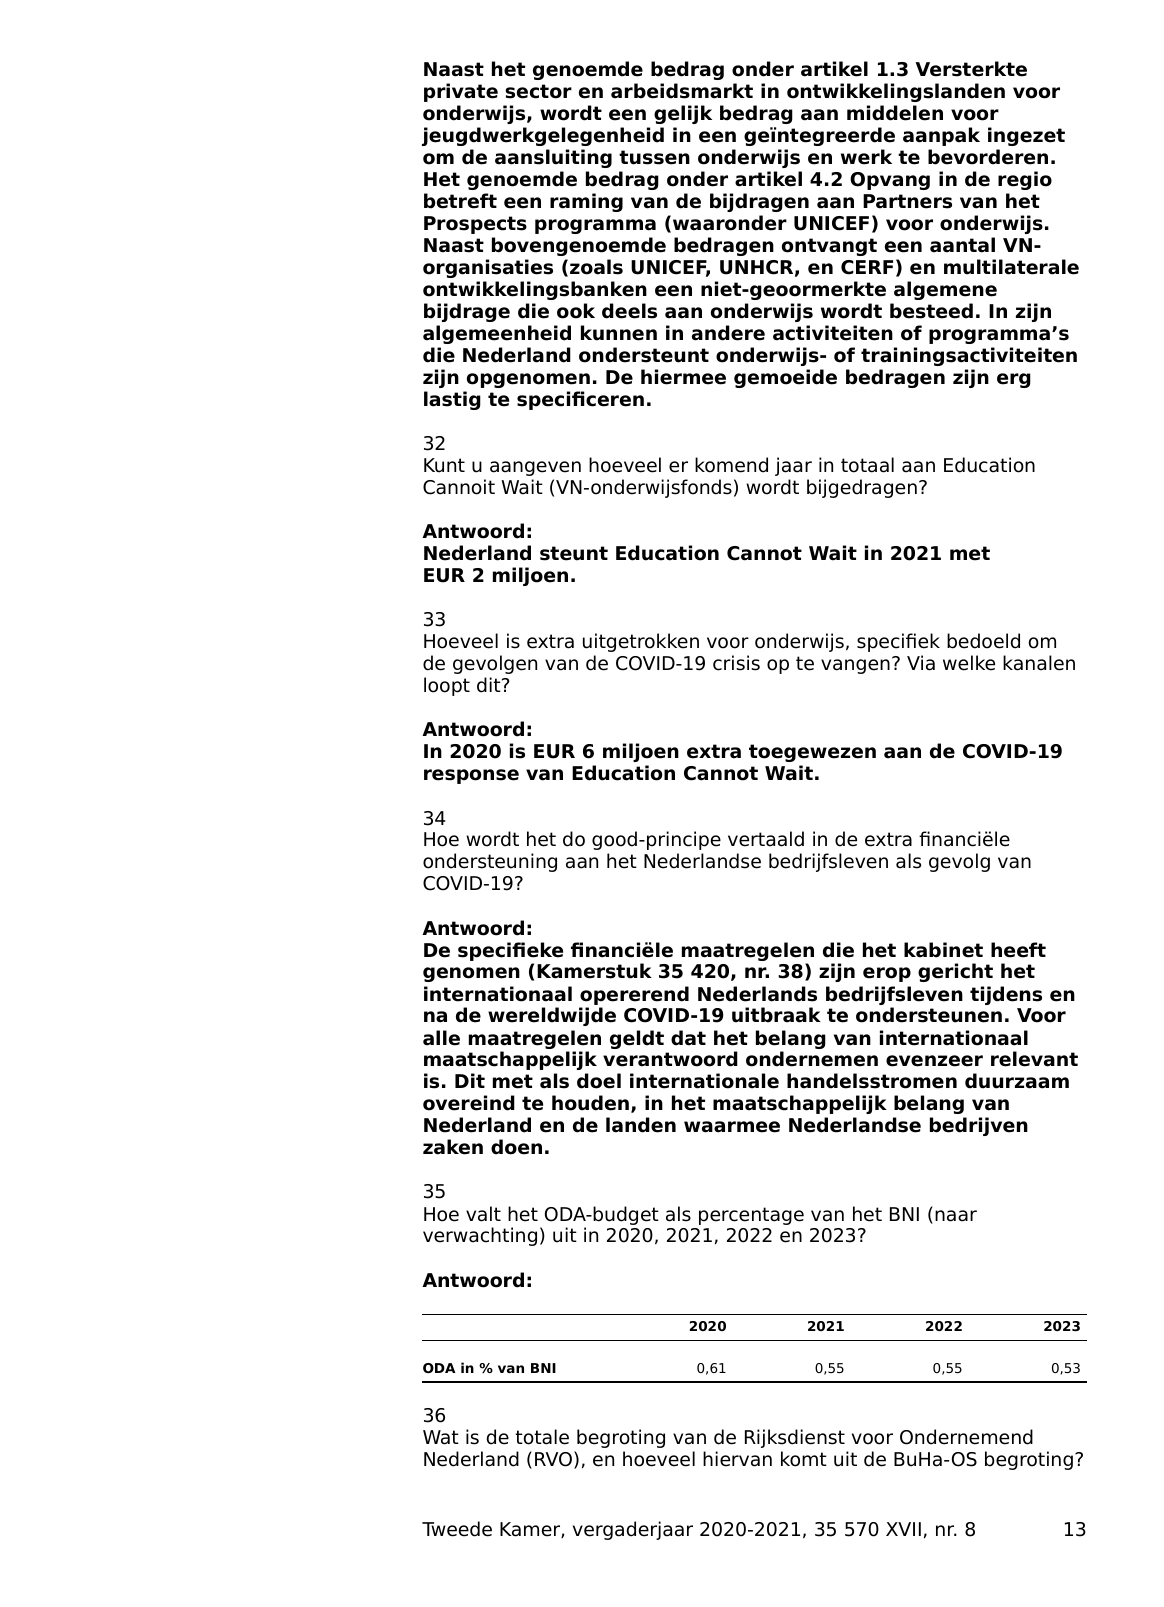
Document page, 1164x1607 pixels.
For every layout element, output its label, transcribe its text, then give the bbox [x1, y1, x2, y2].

text In 2020 is EUR 6 miljoen extra toegewezen aan de COVID-19 response van Education Cannot Wait. [422, 741, 1087, 785]
table_cell [422, 1341, 614, 1361]
text Kunt u aangeven hoeveel er komend jaar in totaal aan Education Cannoit Wait (VN-onderwijsfonds) wordt bijgedragen? [422, 455, 1087, 499]
table_header 2020 [614, 1315, 732, 1339]
text Antwoord: [422, 719, 1087, 741]
text Hoe valt het ODA-budget als percentage van het BNI (naar verwachting) uit in 2020, 2021, 2022 en 2023? [422, 1203, 1087, 1247]
text De specifieke financiële maatregelen die het kabinet heeft genomen (Kamerstuk 35 420, nr. 38) zijn erop gericht het internationaal opererend Nederlands bedrijfsleven tijdens en na de wereldwijde COVID-19 uitbraak te ondersteunen. Voor alle maatregelen geldt dat het belang van internationaal maatschappelijk verantwoord ondernemen evenzeer relevant is. Dit met als doel internationale handelsstromen duurzaam overeind te houden, in het maatschappelijk belang van Nederland en de landen waarmee Nederlandse bedrijven zaken doen. [422, 939, 1087, 1159]
text Nederland steunt Education Cannot Wait in 2021 met EUR 2 miljoen. [422, 543, 1087, 587]
table_header [422, 1315, 614, 1339]
table_cell [614, 1341, 732, 1361]
text Antwoord: [422, 521, 1087, 543]
table_cell ODA in % van BNI [422, 1361, 614, 1381]
table_cell 0,55 [850, 1361, 968, 1381]
text Naast het genoemde bedrag onder artikel 1.3 Versterkte private sector en arbeidsmarkt in ontwikkelingslanden voor onderwijs, wordt een gelijk bedrag aan middelen voor jeugdwerkgelegenheid in een geïntegreerde aanpak ingezet om de aansluiting tussen onderwijs en werk te bevorderen. [422, 59, 1087, 169]
table_cell [969, 1341, 1087, 1361]
text Het genoemde bedrag onder artikel 4.2 Opvang in de regio betreft een raming van de bijdragen aan Partners van het Prospects programma (waaronder UNICEF) voor onderwijs. [422, 169, 1087, 235]
table_cell 0,53 [969, 1361, 1087, 1381]
text 32 [422, 433, 1087, 455]
text Antwoord: [422, 917, 1087, 939]
text Naast bovengenoemde bedragen ontvangt een aantal VN-organisaties (zoals UNICEF, UNHCR, en CERF) en multilaterale ontwikkelingsbanken een niet-geoormerkte algemene bijdrage die ook deels aan onderwijs wordt besteed. In zijn algemeenheid kunnen in andere activiteiten of programma’s die Nederland ondersteunt onderwijs- of trainingsactiviteiten zijn opgenomen. De hiermee gemoeide bedragen zijn erg lastig te specificeren. [422, 235, 1087, 411]
table_cell [732, 1341, 850, 1361]
text 35 [422, 1181, 1087, 1203]
text 36 [422, 1405, 1087, 1427]
table_cell [850, 1341, 968, 1361]
table_cell 0,61 [614, 1361, 732, 1381]
text 33 [422, 609, 1087, 631]
table_cell 0,55 [732, 1361, 850, 1381]
text 34 [422, 807, 1087, 829]
table_header 2021 [732, 1315, 850, 1339]
table_header 2022 [850, 1315, 968, 1339]
text Hoeveel is extra uitgetrokken voor onderwijs, specifiek bedoeld om de gevolgen van de COVID-19 crisis op te vangen? Via welke kanalen loopt dit? [422, 631, 1087, 697]
table_header 2023 [969, 1315, 1087, 1339]
text Antwoord: [422, 1269, 1087, 1292]
text Wat is de totale begroting van de Rijksdienst voor Ondernemend Nederland (RVO), en hoeveel hiervan komt uit de BuHa-OS begroting? [422, 1427, 1087, 1471]
text Hoe wordt het do good-principe vertaald in de extra financiële ondersteuning aan het Nederlandse bedrijfsleven als gevolg van COVID-19? [422, 829, 1087, 895]
